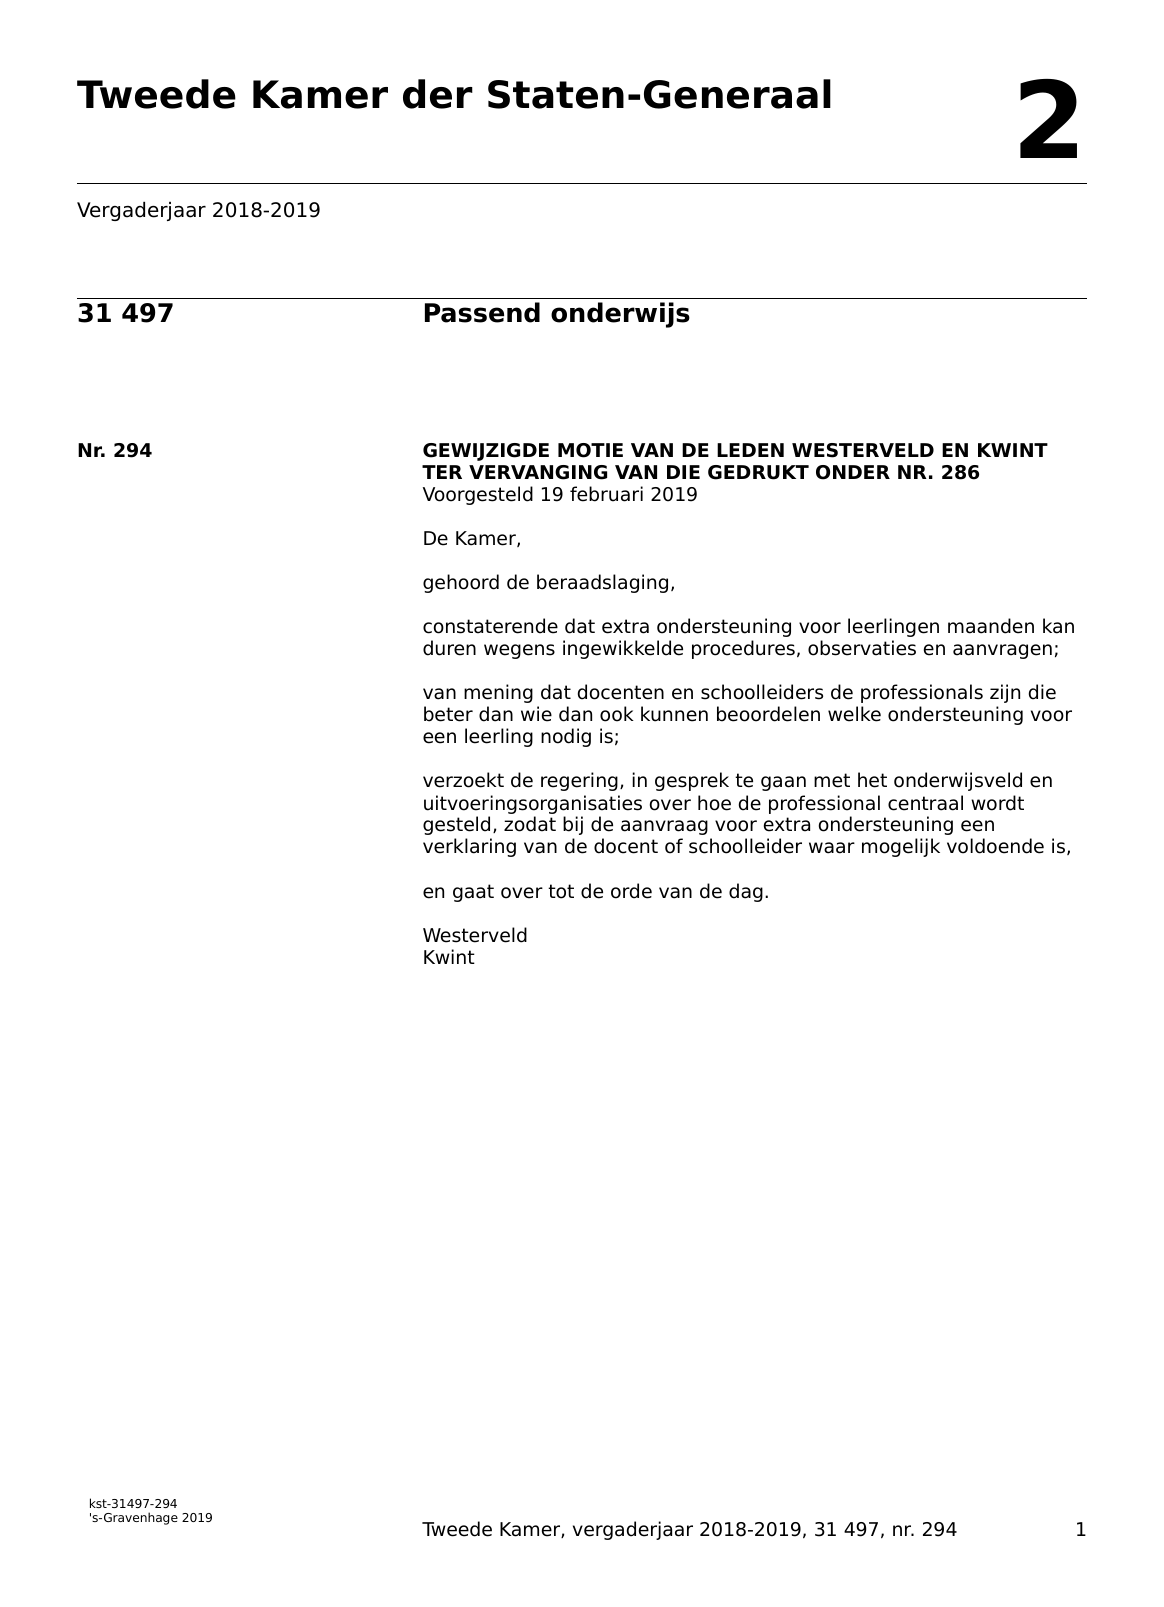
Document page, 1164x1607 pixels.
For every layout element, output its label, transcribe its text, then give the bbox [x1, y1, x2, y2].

text kst-31497-294 [88, 1497, 323, 1511]
text Kwint [422, 947, 1087, 969]
text De Kamer, [422, 528, 1087, 550]
text Voorgesteld 19 februari 2019 [422, 484, 1087, 506]
table_cell Vergaderjaar 2018-2019 [77, 184, 1087, 298]
text 's-Gravenhage 2019 [88, 1511, 323, 1525]
text verzoekt de regering, in gesprek te gaan met het onderwijsveld en uitvoeringsorganisaties over hoe de professional centraal wordt gesteld, zodat bij de aanvraag voor extra ondersteuning een verklaring van de docent of schoolleider waar mogelijk voldoende is, [422, 770, 1087, 858]
text van mening dat docenten en schoolleiders de professionals zijn die beter dan wie dan ook kunnen beoordelen welke ondersteuning voor een leerling nodig is; [422, 682, 1087, 748]
text en gaat over tot de orde van de dag. [422, 881, 1087, 902]
text gehoord de beraadslaging, [422, 572, 1087, 594]
text constaterende dat extra ondersteuning voor leerlingen maanden kan duren wegens ingewikkelde procedures, observaties en aanvragen; [422, 616, 1087, 660]
subtitle 31 497 Passend onderwijs [77, 299, 1087, 329]
table_header 2 [886, 59, 1087, 183]
text Westerveld [422, 925, 1087, 947]
subtitle Nr. 294 GEWIJZIGDE MOTIE VAN DE LEDEN WESTERVELD EN KWINT TER VERVANGING VAN DIE GEDRUKT ONDER NR. 286 [77, 440, 1087, 484]
table_header Tweede Kamer der Staten-Generaal [77, 59, 886, 183]
